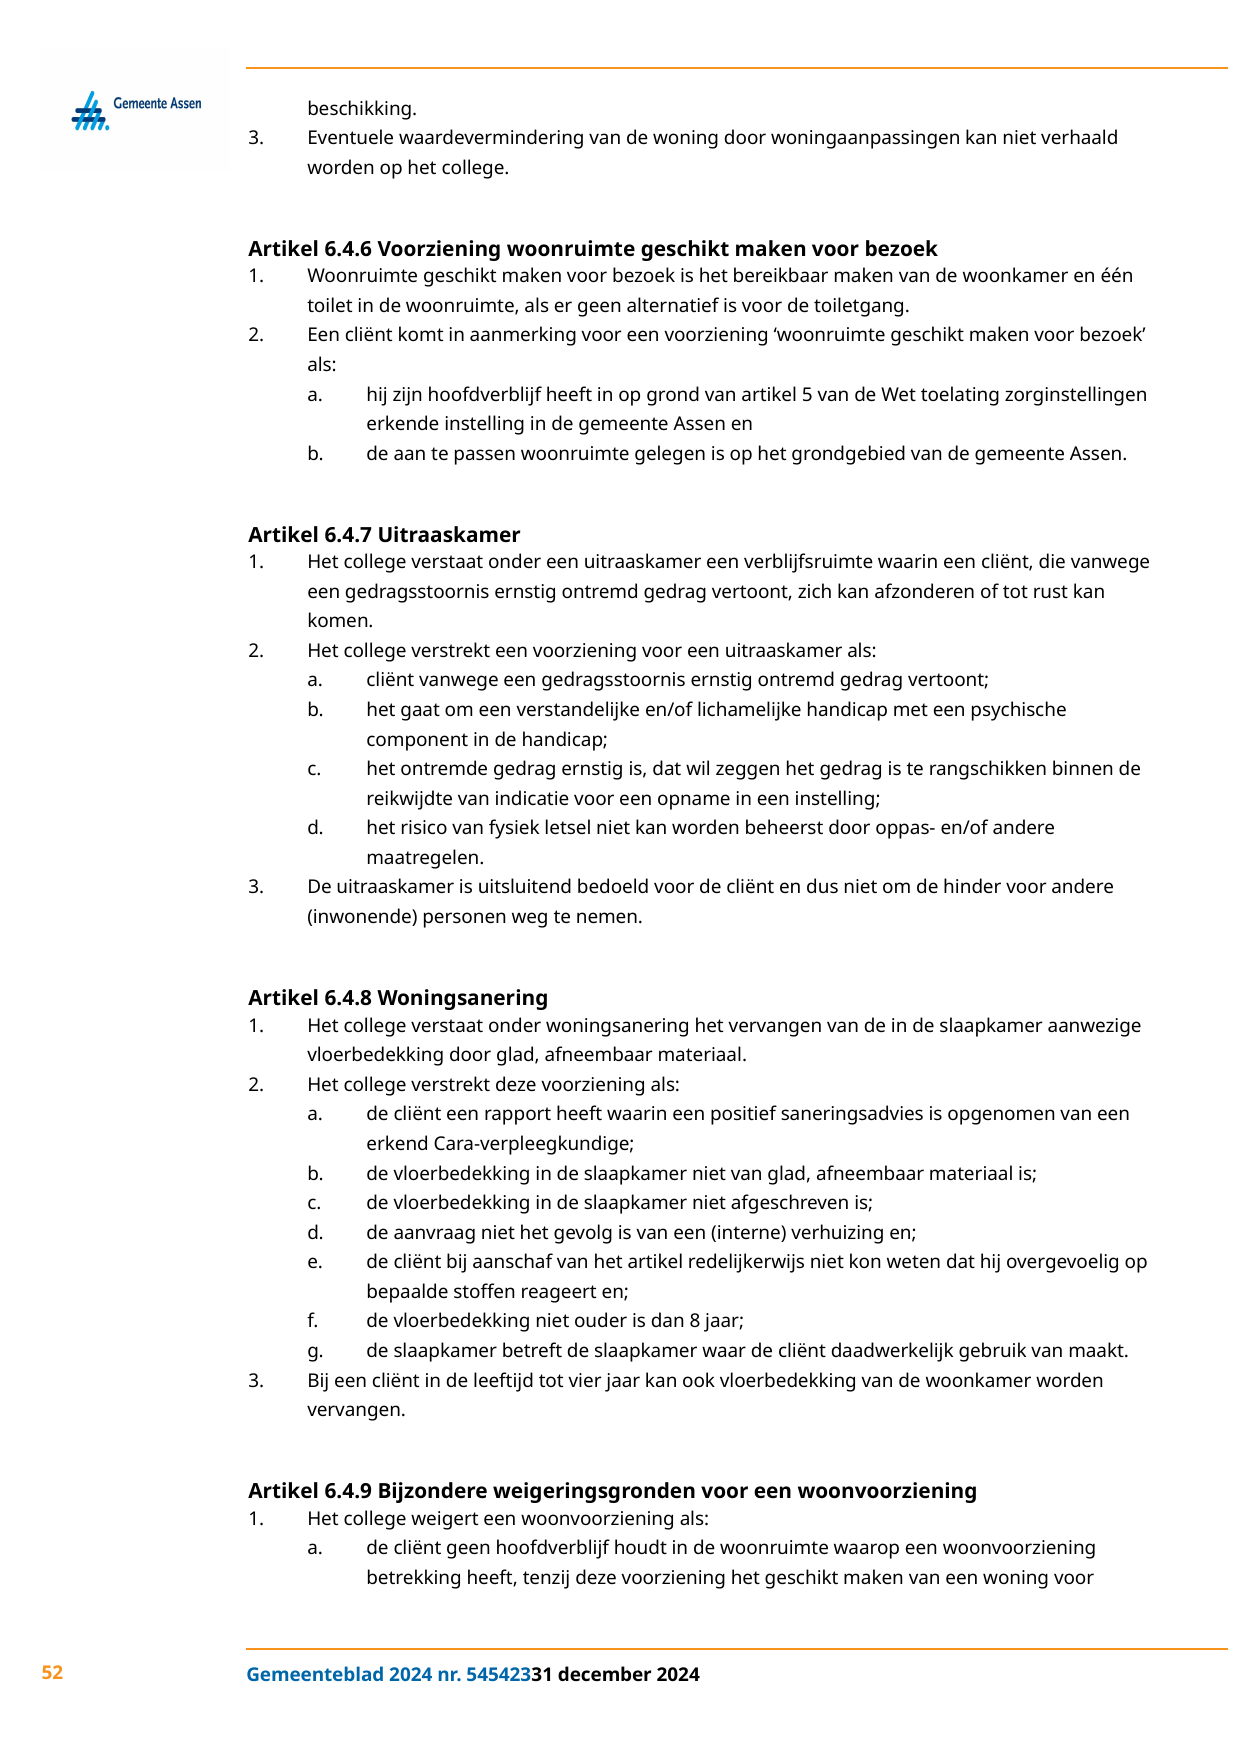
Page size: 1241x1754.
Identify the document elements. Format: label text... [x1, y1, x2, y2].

list Het college verstaat onder woningsanering het vervangen van de in de slaapkamer aanwezige vloerbedekking door glad, afneembaar materiaal. [248, 1012, 1152, 1067]
list De uitraaskamer is uitsluitend bedoeld voor de cliënt en dus niet om de hinder voor andere (inwonende) personen weg te nemen. [248, 874, 1152, 929]
text Artikel 6.4.8 Woningsanering [248, 983, 1152, 1012]
list de vloerbedekking in de slaapkamer niet van glad, afneembaar materiaal is; [307, 1160, 1152, 1185]
list de aan te passen woonruimte gelegen is op het grondgebied van de gemeente Assen. [307, 440, 1152, 466]
list beschikking. [248, 95, 1152, 121]
picture [41, 47, 231, 172]
list de vloerbedekking in de slaapkamer niet afgeschreven is; [307, 1189, 1152, 1215]
list de cliënt bij aanschaf van het artikel redelijkerwijs niet kon weten dat hij overgevoelig op bepaalde stoffen reageert en; [307, 1248, 1152, 1304]
list cliënt vanwege een gedragsstoornis ernstig ontremd gedrag vertoont; [307, 667, 1152, 692]
list hij zijn hoofdverblijf heeft in op grond van artikel 5 van de Wet toelating zorginstellingen erkende instelling in de gemeente Assen en [307, 381, 1152, 436]
list de slaapkamer betreft de slaapkamer waar de cliënt daadwerkelijk gebruik van maakt. [307, 1337, 1152, 1363]
list de vloerbedekking niet ouder is dan 8 jaar; [307, 1308, 1152, 1333]
list het gaat om een verstandelijke en/of lichamelijke handicap met een psychische component in de handicap; [307, 696, 1152, 752]
list de aanvraag niet het gevolg is van een (interne) verhuizing en; [307, 1219, 1152, 1244]
text Artikel 6.4.9 Bijzondere weigeringsgronden voor een woonvoorziening [248, 1476, 1152, 1505]
list het ontremde gedrag ernstig is, dat wil zeggen het gedrag is te rangschikken binnen de reikwijdte van indicatie voor een opname in een instelling; [307, 755, 1152, 811]
list het risico van fysiek letsel niet kan worden beheerst door oppas- en/of andere maatregelen. [307, 814, 1152, 870]
list Het college verstrekt een voorziening voor een uitraaskamer als: [248, 637, 1152, 663]
list Woonruimte geschikt maken voor bezoek is het bereikbaar maken van de woonkamer en één toilet in de woonruimte, als er geen alternatief is voor de toiletgang. [248, 262, 1152, 318]
list Een cliënt komt in aanmerking voor een voorziening ‘woonruimte geschikt maken voor bezoek’ als: [248, 322, 1152, 377]
list de cliënt een rapport heeft waarin een positief saneringsadvies is opgenomen van een erkend Cara-verpleegkundige; [307, 1101, 1152, 1156]
list Het college weigert een woonvoorziening als: [248, 1505, 1152, 1531]
text Artikel 6.4.7 Uitraaskamer [248, 520, 1152, 548]
list Bij een cliënt in de leeftijd tot vier jaar kan ook vloerbedekking van de woonkamer worden vervangen. [248, 1367, 1152, 1422]
list de cliënt geen hoofdverblijf houdt in de woonruimte waarop een woonvoorziening betrekking heeft, tenzij deze voorziening het geschikt maken van een woning voor [307, 1534, 1152, 1590]
list Het college verstaat onder een uitraaskamer een verblijfsruimte waarin een cliënt, die vanwege een gedragsstoornis ernstig ontremd gedrag vertoont, zich kan afzonderen of tot rust kan komen. [248, 548, 1152, 633]
list Eventuele waardevermindering van de woning door woningaanpassingen kan niet verhaald worden op het college. [248, 124, 1152, 180]
list Het college verstrekt deze voorziening als: [248, 1071, 1152, 1097]
text Artikel 6.4.6 Voorziening woonruimte geschikt maken voor bezoek [248, 234, 1152, 262]
